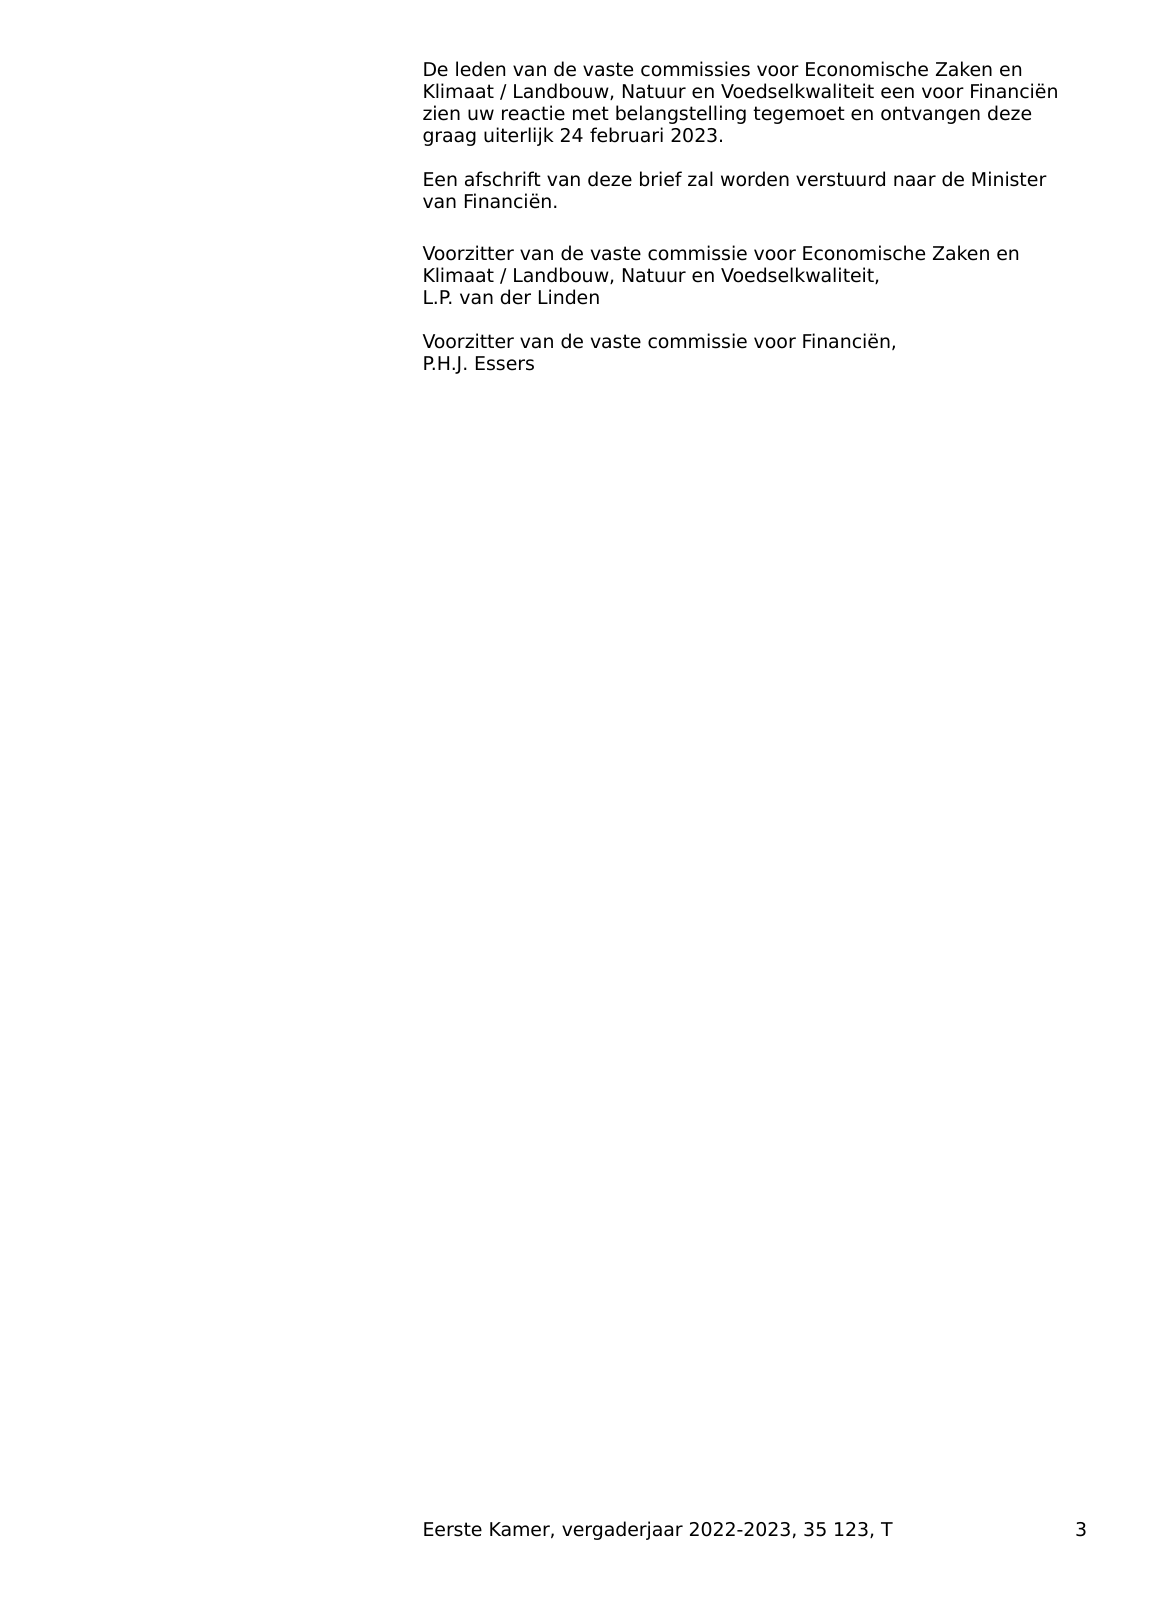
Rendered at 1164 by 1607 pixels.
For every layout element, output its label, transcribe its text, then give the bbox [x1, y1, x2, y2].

text Een afschrift van deze brief zal worden verstuurd naar de Minister van Financiën. [422, 169, 1087, 213]
text Voorzitter van de vaste commissie voor Financiën, P.H.J. Essers [422, 331, 1087, 375]
text Voorzitter van de vaste commissie voor Economische Zaken en Klimaat / Landbouw, Natuur en Voedselkwaliteit, L.P. van der Linden [422, 243, 1087, 309]
text De leden van de vaste commissies voor Economische Zaken en Klimaat / Landbouw, Natuur en Voedselkwaliteit een voor Financiën zien uw reactie met belangstelling tegemoet en ontvangen deze graag uiterlijk 24 februari 2023. [422, 59, 1087, 147]
